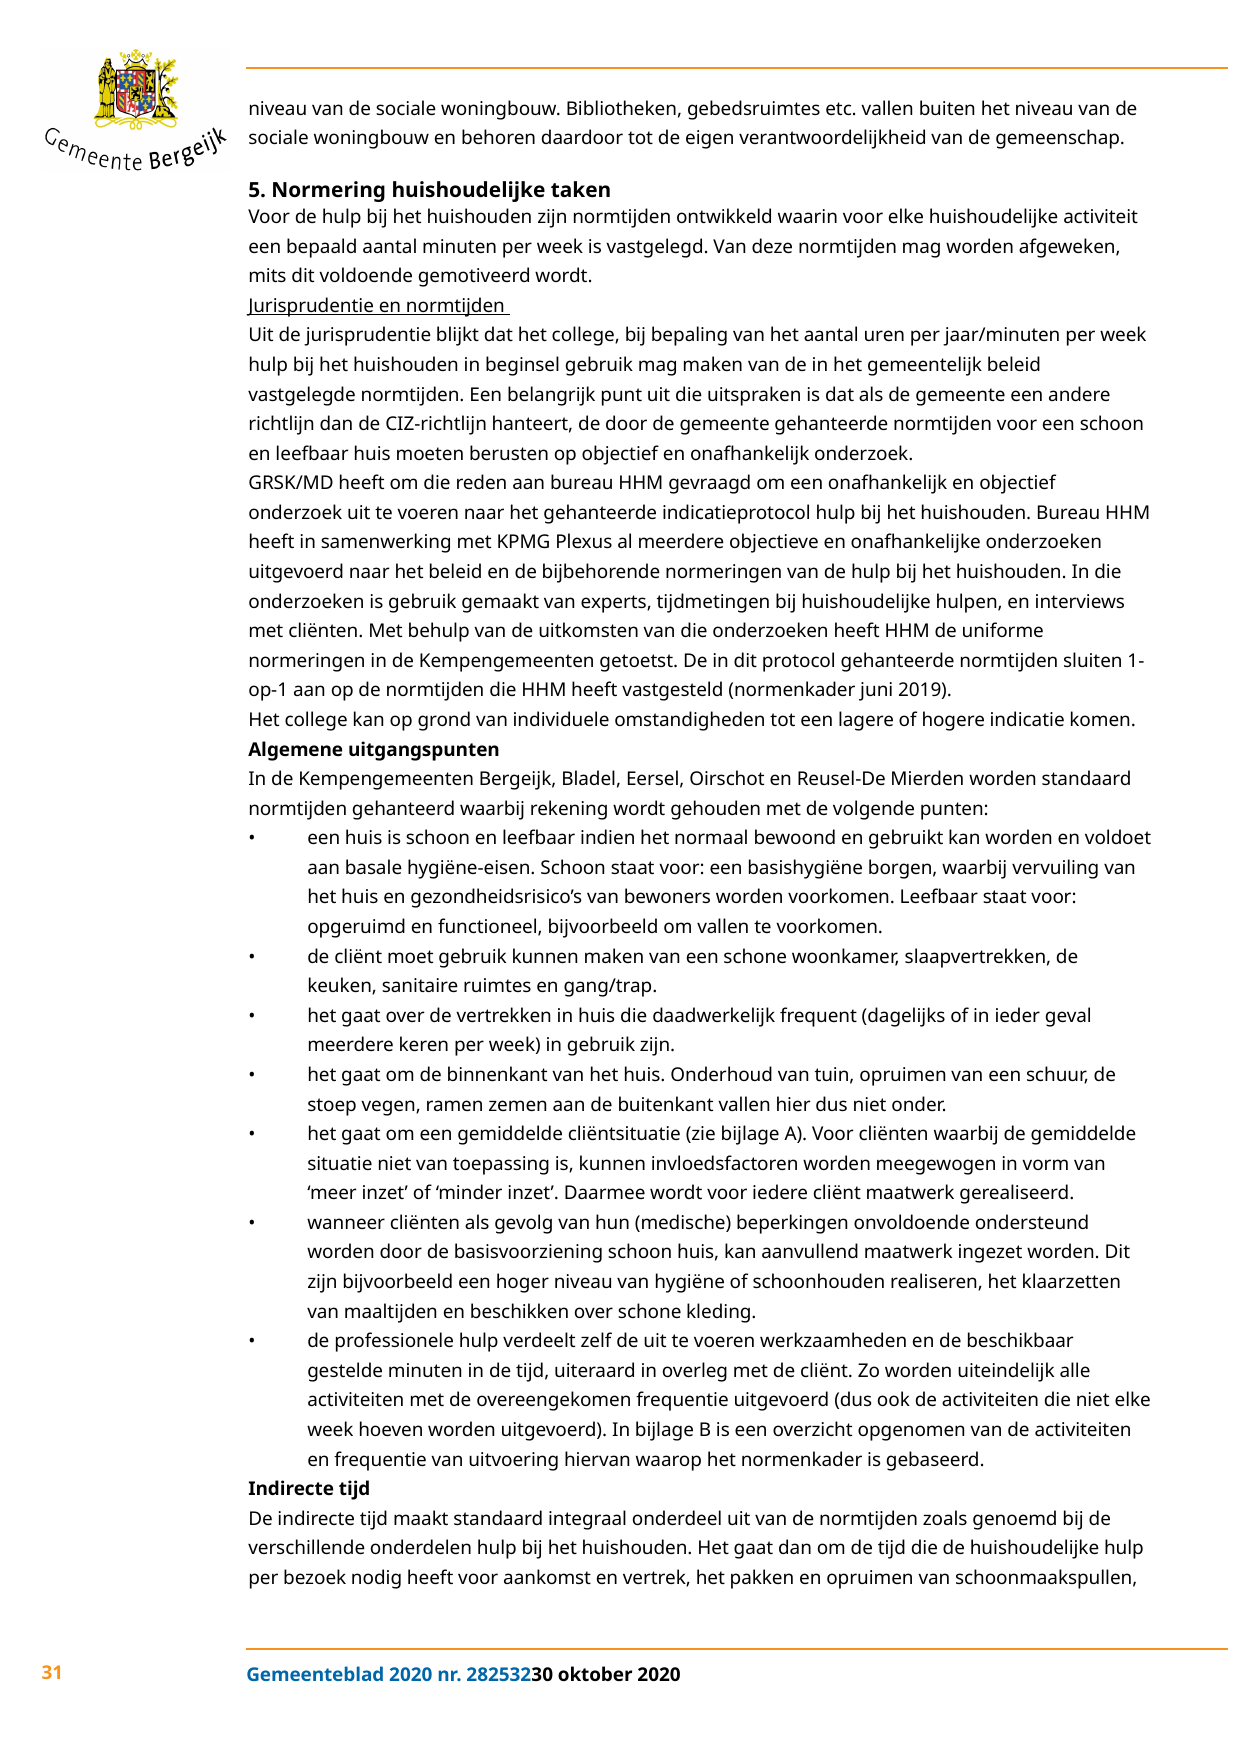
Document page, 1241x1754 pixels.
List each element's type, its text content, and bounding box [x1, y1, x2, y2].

text Uit de jurisprudentie blijkt dat het college, bij bepaling van het aantal uren per jaar/minuten per week hulp bij het huishouden in beginsel gebruik mag maken van de in het gemeentelijk beleid vastgelegde normtijden. Een belangrijk punt uit die uitspraken is dat als de gemeente een andere richtlijn dan de CIZ-richtlijn hanteert, de door de gemeente gehanteerde normtijden voor een schoon en leefbaar huis moeten berusten op objectief en onafhankelijk onderzoek. [248, 322, 1152, 466]
text In de Kempengemeenten Bergeijk, Bladel, Eersel, Oirschot en Reusel-De Mierden worden standaard normtijden gehanteerd waarbij rekening wordt gehouden met de volgende punten: [248, 765, 1152, 821]
text Jurisprudentie en normtijden [248, 292, 1152, 318]
picture [41, 47, 231, 172]
text Het college kan op grond van individuele omstandigheden tot een lagere of hogere indicatie komen. [248, 706, 1152, 732]
text Indirecte tijd [248, 1475, 1152, 1501]
list een huis is schoon en leefbaar indien het normaal bewoond en gebruikt kan worden en voldoet aan basale hygiëne-eisen. Schoon staat voor: een basishygiëne borgen, waarbij vervuiling van het huis en gezondheidsrisico’s van bewoners worden voorkomen. Leefbaar staat voor: opgeruimd en functioneel, bijvoorbeeld om vallen te voorkomen. [248, 824, 1152, 939]
list de professionele hulp verdeelt zelf de uit te voeren werkzaamheden en de beschikbaar gestelde minuten in de tijd, uiteraard in overleg met de cliënt. Zo worden uiteindelijk alle activiteiten met de overeengekomen frequentie uitgevoerd (dus ook de activiteiten die niet elke week hoeven worden uitgevoerd). In bijlage B is een overzicht opgenomen van de activiteiten en frequentie van uitvoering hiervan waarop het normenkader is gebaseerd. [248, 1327, 1152, 1471]
list het gaat om de binnenkant van het huis. Onderhoud van tuin, opruimen van een schuur, de stoep vegen, ramen zemen aan de buitenkant vallen hier dus niet onder. [248, 1061, 1152, 1116]
list de cliënt moet gebruik kunnen maken van een schone woonkamer, slaapvertrekken, de keuken, sanitaire ruimtes en gang/trap. [248, 943, 1152, 998]
text 5. Normering huishoudelijke taken [248, 175, 1152, 203]
text GRSK/MD heeft om die reden aan bureau HHM gevraagd om een onafhankelijk en objectief onderzoek uit te voeren naar het gehanteerde indicatieprotocol hulp bij het huishouden. Bureau HHM heeft in samenwerking met KPMG Plexus al meerdere objectieve en onafhankelijke onderzoeken uitgevoerd naar het beleid en de bijbehorende normeringen van de hulp bij het huishouden. In die onderzoeken is gebruik gemaakt van experts, tijdmetingen bij huishoudelijke hulpen, en interviews met cliënten. Met behulp van de uitkomsten van die onderzoeken heeft HHM de uniforme normeringen in de Kempengemeenten getoetst. De in dit protocol gehanteerde normtijden sluiten 1-op-1 aan op de normtijden die HHM heeft vastgesteld (normenkader juni 2019). [248, 469, 1152, 702]
list wanneer cliënten als gevolg van hun (medische) beperkingen onvoldoende ondersteund worden door de basisvoorziening schoon huis, kan aanvullend maatwerk ingezet worden. Dit zijn bijvoorbeeld een hoger niveau van hygiëne of schoonhouden realiseren, het klaarzetten van maaltijden en beschikken over schone kleding. [248, 1209, 1152, 1323]
text De indirecte tijd maakt standaard integraal onderdeel uit van de normtijden zoals genoemd bij de verschillende onderdelen hulp bij het huishouden. Het gaat dan om de tijd die de huishoudelijke hulp per bezoek nodig heeft voor aankomst en vertrek, het pakken en opruimen van schoonmaakspullen, [248, 1505, 1152, 1590]
text Algemene uitgangspunten [248, 736, 1152, 761]
text niveau van de sociale woningbouw. Bibliotheken, gebedsruimtes etc. vallen buiten het niveau van de sociale woningbouw en behoren daardoor tot de eigen verantwoordelijkheid van de gemeenschap. [248, 95, 1152, 150]
text Voor de hulp bij het huishouden zijn normtijden ontwikkeld waarin voor elke huishoudelijke activiteit een bepaald aantal minuten per week is vastgelegd. Van deze normtijden mag worden afgeweken, mits dit voldoende gemotiveerd wordt. [248, 203, 1152, 288]
list het gaat over de vertrekken in huis die daadwerkelijk frequent (dagelijks of in ieder geval meerdere keren per week) in gebruik zijn. [248, 1002, 1152, 1057]
list het gaat om een gemiddelde cliëntsituatie (zie bijlage A). Voor cliënten waarbij de gemiddelde situatie niet van toepassing is, kunnen invloedsfactoren worden meegewogen in vorm van ‘meer inzet’ of ‘minder inzet’. Daarmee wordt voor iedere cliënt maatwerk gerealiseerd. [248, 1120, 1152, 1205]
